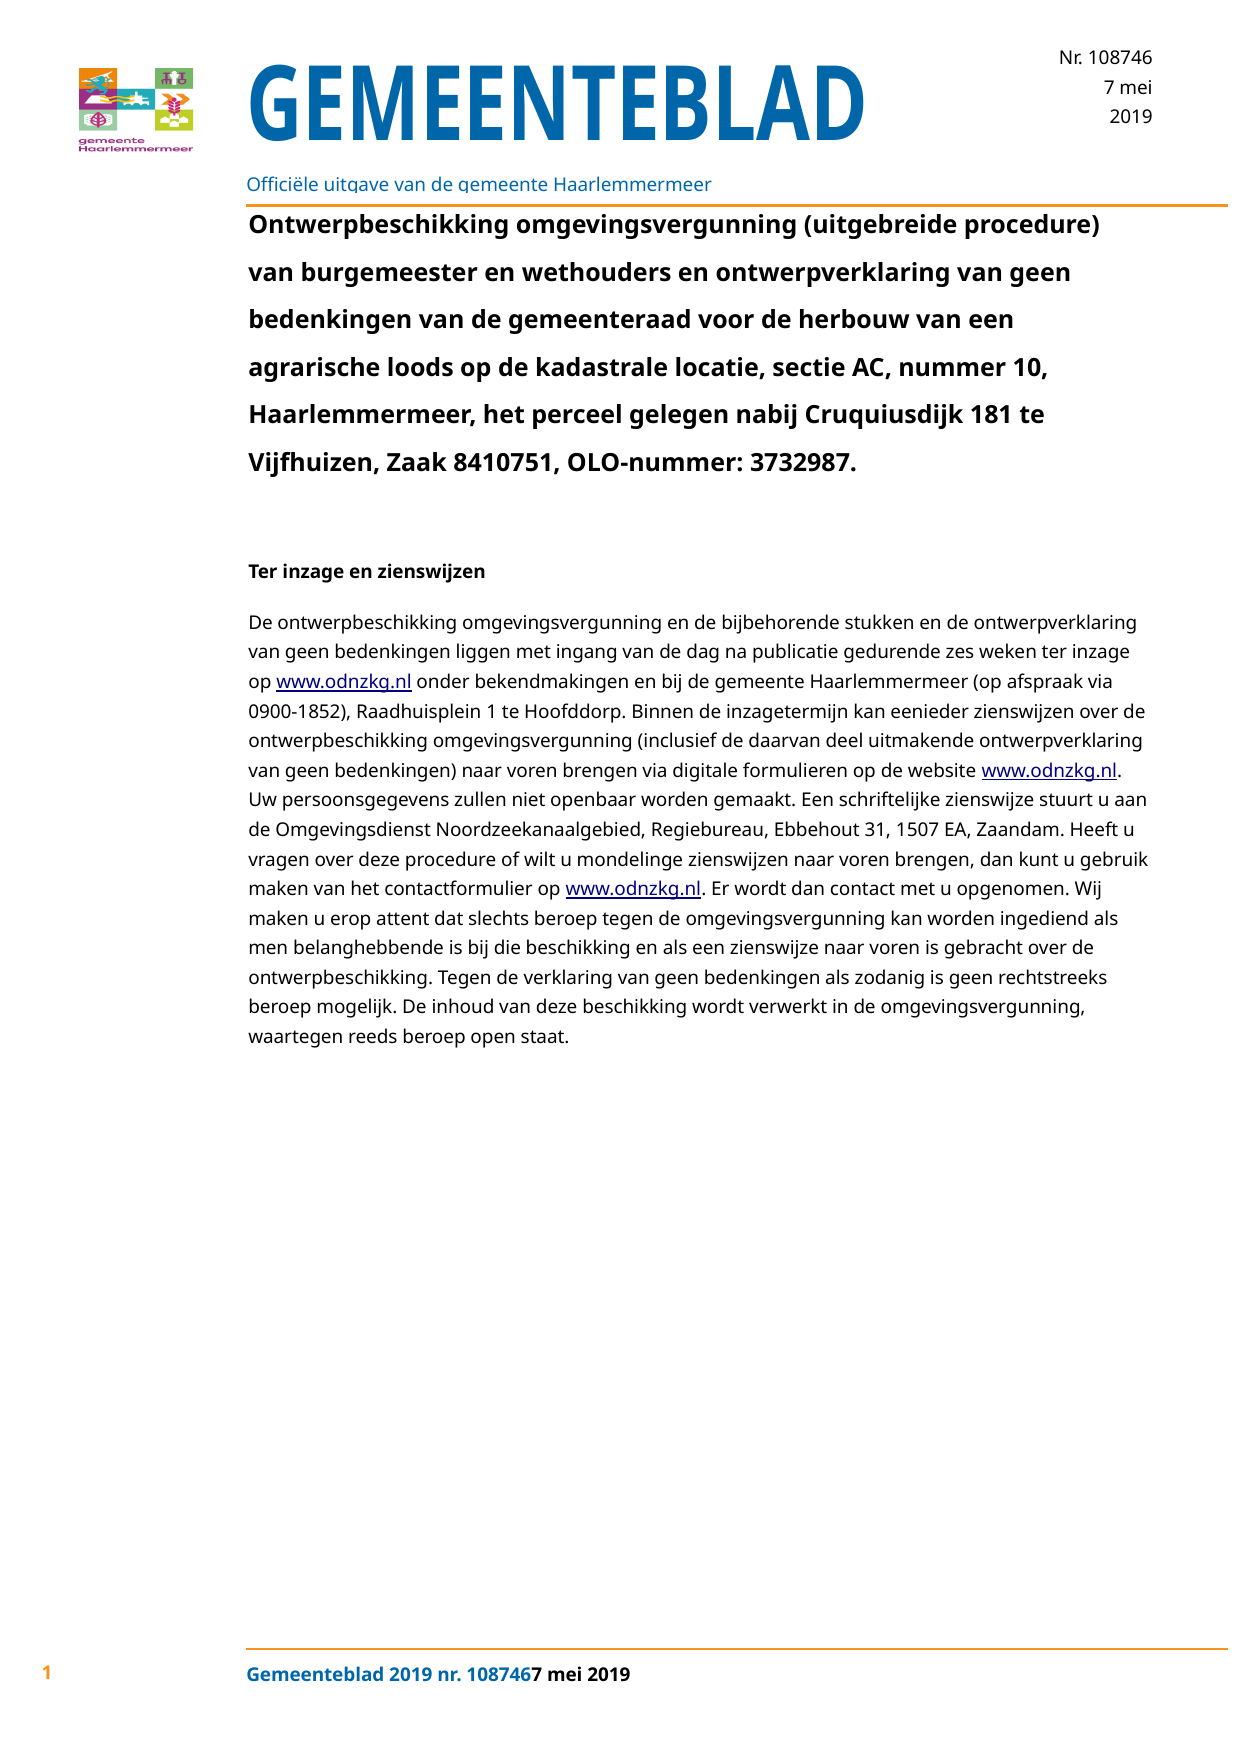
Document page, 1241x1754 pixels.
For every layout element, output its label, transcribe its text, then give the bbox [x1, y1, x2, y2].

text De ontwerpbeschikking omgevingsvergunning en de bijbehorende stukken en de ontwerpverklaring van geen bedenkingen liggen met ingang van de dag na publicatie gedurende zes weken ter inzage op www.odnzkg.nl onder bekendmakingen en bij de gemeente Haarlemmermeer (op afspraak via 0900-1852), Raadhuisplein 1 te Hoofddorp. Binnen de inzagetermijn kan eenieder zienswijzen over de ontwerpbeschikking omgevingsvergunning (inclusief de daarvan deel uitmakende ontwerpverklaring van geen bedenkingen) naar voren brengen via digitale formulieren op de website www.odnzkg.nl. Uw persoonsgegevens zullen niet openbaar worden gemaakt. Een schriftelijke zienswijze stuurt u aan de Omgevingsdienst Noordzeekanaalgebied, Regiebureau, Ebbehout 31, 1507 EA, Zaandam. Heeft u vragen over deze procedure of wilt u mondelinge zienswijzen naar voren brengen, dan kunt u gebruik maken van het contactformulier op www.odnzkg.nl. Er wordt dan contact met u opgenomen. Wij maken u erop attent dat slechts beroep tegen de omgevingsvergunning kan worden ingediend als men belanghebbende is bij die beschikking en als een zienswijze naar voren is gebracht over de ontwerpbeschikking. Tegen de verklaring van geen bedenkingen als zodanig is geen rechtstreeks beroep mogelijk. De inhoud van deze beschikking wordt verwerkt in de omgevingsvergunning, waartegen reeds beroep open staat. [248, 609, 1152, 1049]
picture [41, 47, 231, 172]
text Ontwerpbeschikking omgevingsvergunning (uitgebreide procedure) van burgemeester en wethouders en ontwerpverklaring van geen bedenkingen van de gemeenteraad voor de herbouw van een agrarische loods op de kadastrale locatie, sectie AC, nummer 10, Haarlemmermeer, het perceel gelegen nabij Cruquiusdijk 181 te Vijfhuizen, Zaak 8410751, OLO-nummer: 3732987. [248, 207, 1152, 479]
text Ter inzage en zienswijzen [248, 559, 1152, 584]
